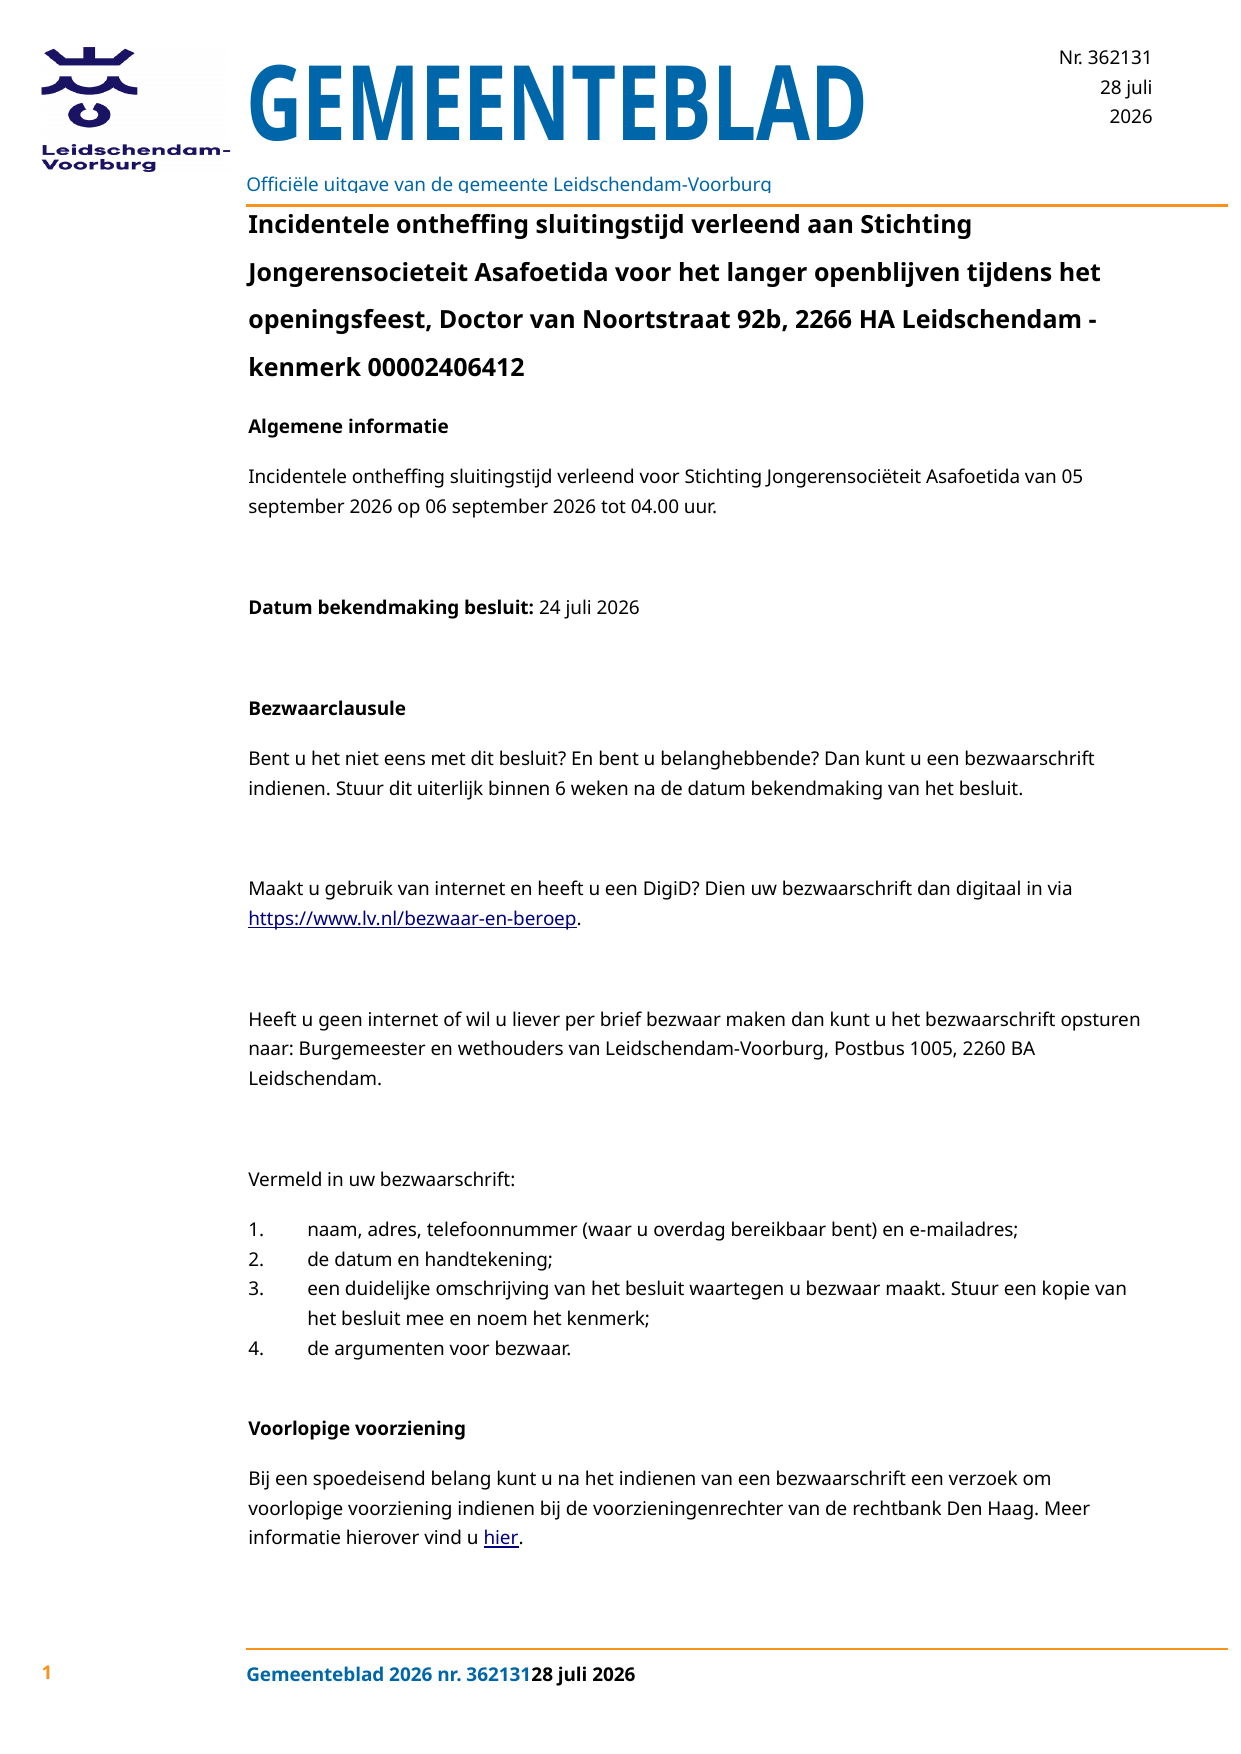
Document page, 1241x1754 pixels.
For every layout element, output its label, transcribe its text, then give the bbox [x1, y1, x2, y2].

text Bezwaarclausule [248, 695, 1152, 721]
text Bent u het niet eens met dit besluit? En bent u belanghebbende? Dan kunt u een bezwaarschrift indienen. Stuur dit uiterlijk binnen 6 weken na de datum bekendmaking van het besluit. [248, 745, 1152, 801]
text Voorlopige voorziening [248, 1415, 1152, 1441]
text Heeft u geen internet of wil u liever per brief bezwaar maken dan kunt u het bezwaarschrift opsturen naar: Burgemeester en wethouders van Leidschendam-Voorburg, Postbus 1005, 2260 BA Leidschendam. [248, 1006, 1152, 1091]
list de argumenten voor bezwaar. [248, 1335, 1152, 1361]
text Vermeld in uw bezwaarschrift: [248, 1166, 1152, 1192]
text Incidentele ontheffing sluitingstijd verleend aan Stichting Jongerensocieteit Asafoetida voor het langer openblijven tijdens het openingsfeest, Doctor van Noortstraat 92b, 2266 HA Leidschendam - kenmerk 00002406412 [248, 207, 1152, 384]
text Maakt u gebruik van internet en heeft u een DigiD? Dien uw bezwaarschrift dan digitaal in via https://www.lv.nl/bezwaar-en-beroep. [248, 876, 1152, 931]
picture [41, 47, 231, 172]
list een duidelijke omschrijving van het besluit waartegen u bezwaar maakt. Stuur een kopie van het besluit mee en noem het kenmerk; [248, 1276, 1152, 1331]
list naam, adres, telefoonnummer (waar u overdag bereikbaar bent) en e-mailadres; [248, 1216, 1152, 1242]
text Datum bekendmaking besluit: 24 juli 2026 [248, 594, 1152, 620]
text Algemene informatie [248, 413, 1152, 439]
text Bij een spoedeisend belang kunt u na het indienen van een bezwaarschrift een verzoek om voorlopige voorziening indienen bij de voorzieningenrechter van de rechtbank Den Haag. Meer informatie hierover vind u hier. [248, 1465, 1152, 1550]
text Incidentele ontheffing sluitingstijd verleend voor Stichting Jongerensociëteit Asafoetida van 05 september 2026 op 06 september 2026 tot 04.00 uur. [248, 463, 1152, 519]
list de datum en handtekening; [248, 1246, 1152, 1272]
